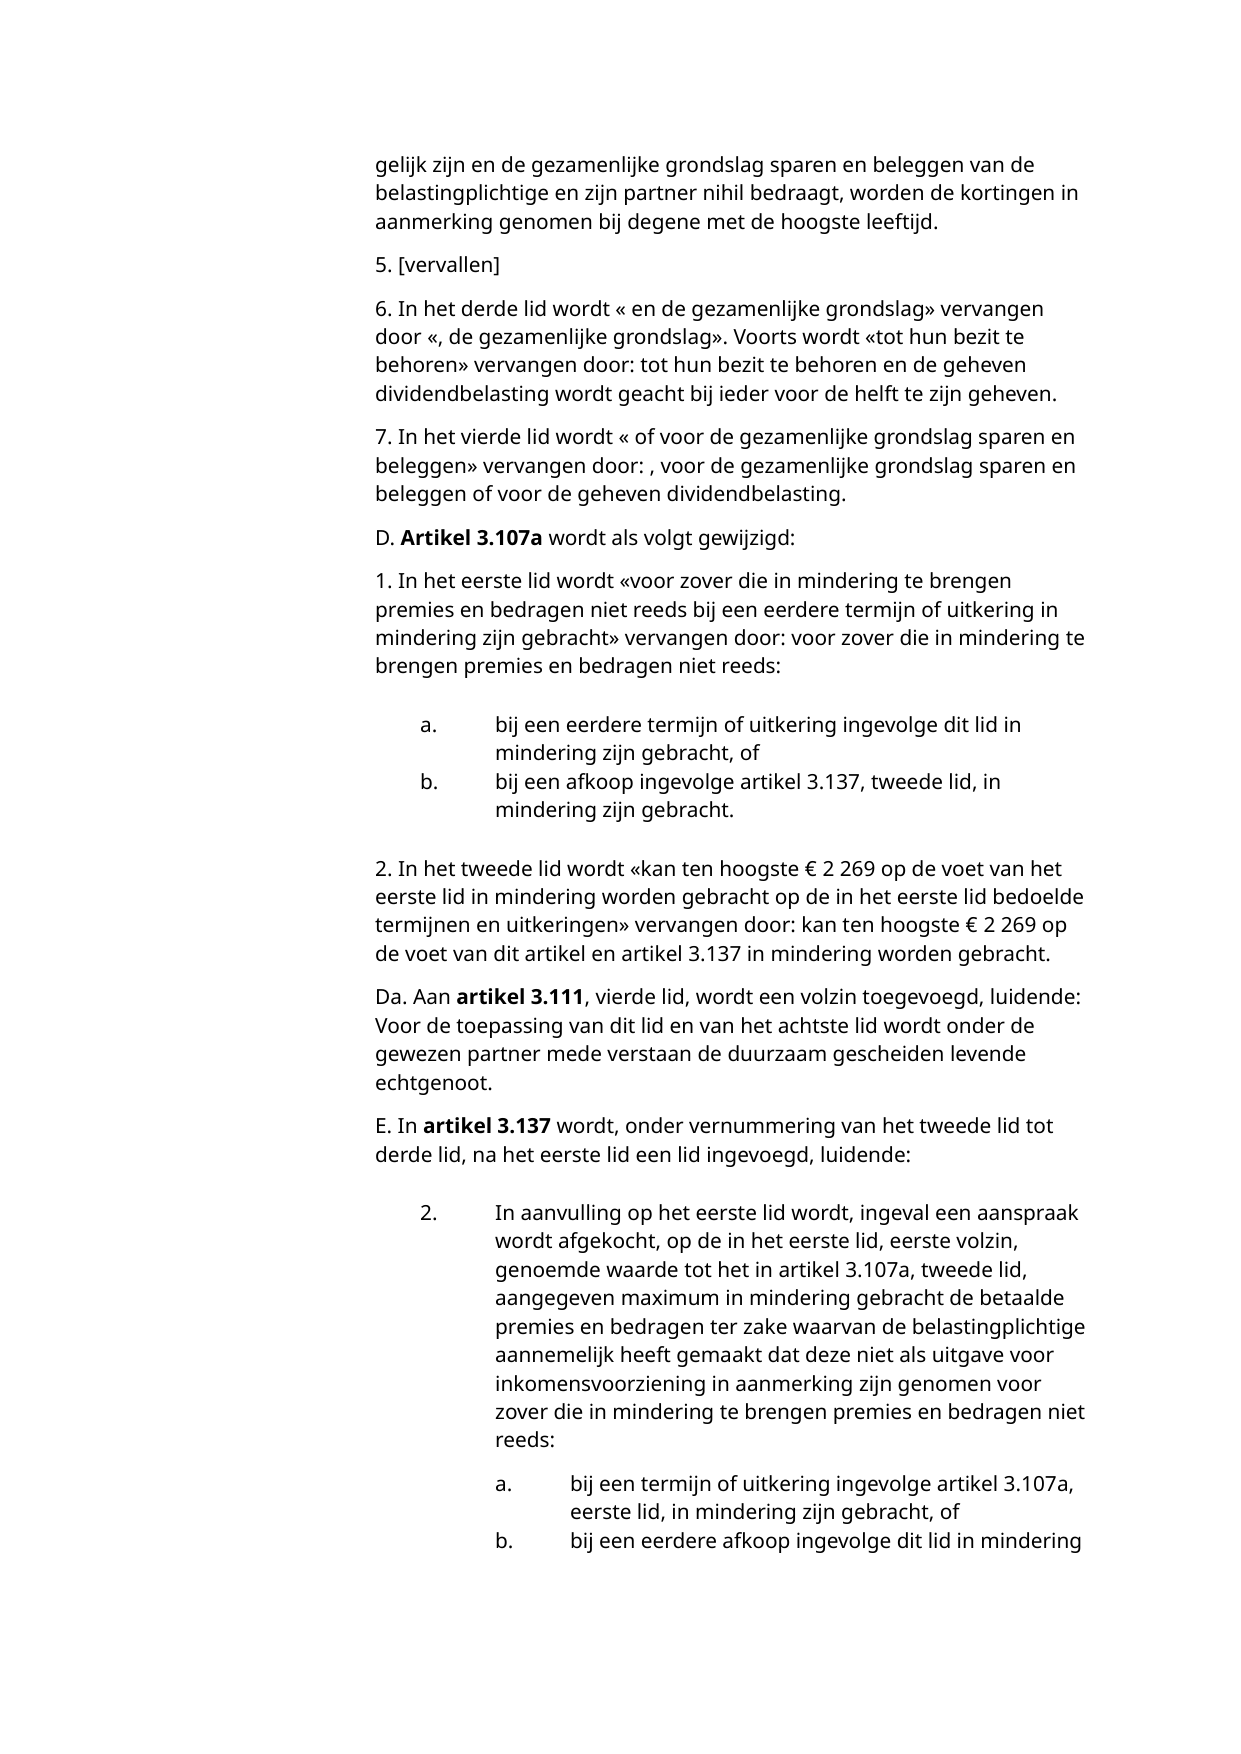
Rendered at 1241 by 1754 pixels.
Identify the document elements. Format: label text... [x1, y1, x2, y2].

text 1. In het eerste lid wordt «voor zover die in mindering te brengen premies en bedragen niet reeds bij een eerdere termijn of uitkering in mindering zijn gebracht» vervangen door: voor zover die in mindering te brengen premies en bedragen niet reeds: [375, 566, 1090, 680]
list In aanvulling op het eerste lid wordt, ingeval een aanspraak wordt afgekocht, op de in het eerste lid, eerste volzin, genoemde waarde tot het in artikel 3.107a, tweede lid, aangegeven maximum in mindering gebracht de betaalde premies en bedragen ter zake waarvan de belastingplichtige aannemelijk heeft gemaakt dat deze niet als uitgave voor inkomensvoorziening in aanmerking zijn genomen voor zover die in mindering te brengen premies en bedragen niet reeds: [420, 1198, 1090, 1454]
list bij een termijn of uitkering ingevolge artikel 3.107a, eerste lid, in mindering zijn gebracht, of [495, 1469, 1090, 1526]
text E. In artikel 3.137 wordt, onder vernummering van het tweede lid tot derde lid, na het eerste lid een lid ingevoegd, luidende: [375, 1111, 1090, 1168]
text 5. [vervallen] [375, 250, 1090, 279]
list bij een afkoop ingevolge artikel 3.137, tweede lid, in mindering zijn gebracht. [420, 767, 1090, 824]
list bij een eerdere afkoop ingevolge dit lid in mindering [495, 1526, 1090, 1554]
text 7. In het vierde lid wordt « of voor de gezamenlijke grondslag sparen en beleggen» vervangen door: , voor de gezamenlijke grondslag sparen en beleggen of voor de geheven dividendbelasting. [375, 422, 1090, 508]
text D. Artikel 3.107a wordt als volgt gewijzigd: [375, 523, 1090, 551]
text 2. In het tweede lid wordt «kan ten hoogste € 2 269 op de voet van het eerste lid in mindering worden gebracht op de in het eerste lid bedoelde termijnen en uitkeringen» vervangen door: kan ten hoogste € 2 269 op de voet van dit artikel en artikel 3.137 in mindering worden gebracht. [375, 854, 1090, 967]
text Da. Aan artikel 3.111, vierde lid, wordt een volzin toegevoegd, luidende: Voor de toepassing van dit lid en van het achtste lid wordt onder de gewezen partner mede verstaan de duurzaam gescheiden levende echtgenoot. [375, 982, 1090, 1096]
text 6. In het derde lid wordt « en de gezamenlijke grondslag» vervangen door «, de gezamenlijke grondslag». Voorts wordt «tot hun bezit te behoren» vervangen door: tot hun bezit te behoren en de geheven dividendbelasting wordt geacht bij ieder voor de helft te zijn geheven. [375, 294, 1090, 407]
list bij een eerdere termijn of uitkering ingevolge dit lid in mindering zijn gebracht, of [420, 710, 1090, 767]
text gelijk zijn en de gezamenlijke grondslag sparen en beleggen van de belastingplichtige en zijn partner nihil bedraagt, worden de kortingen in aanmerking genomen bij degene met de hoogste leeftijd. [375, 150, 1090, 235]
